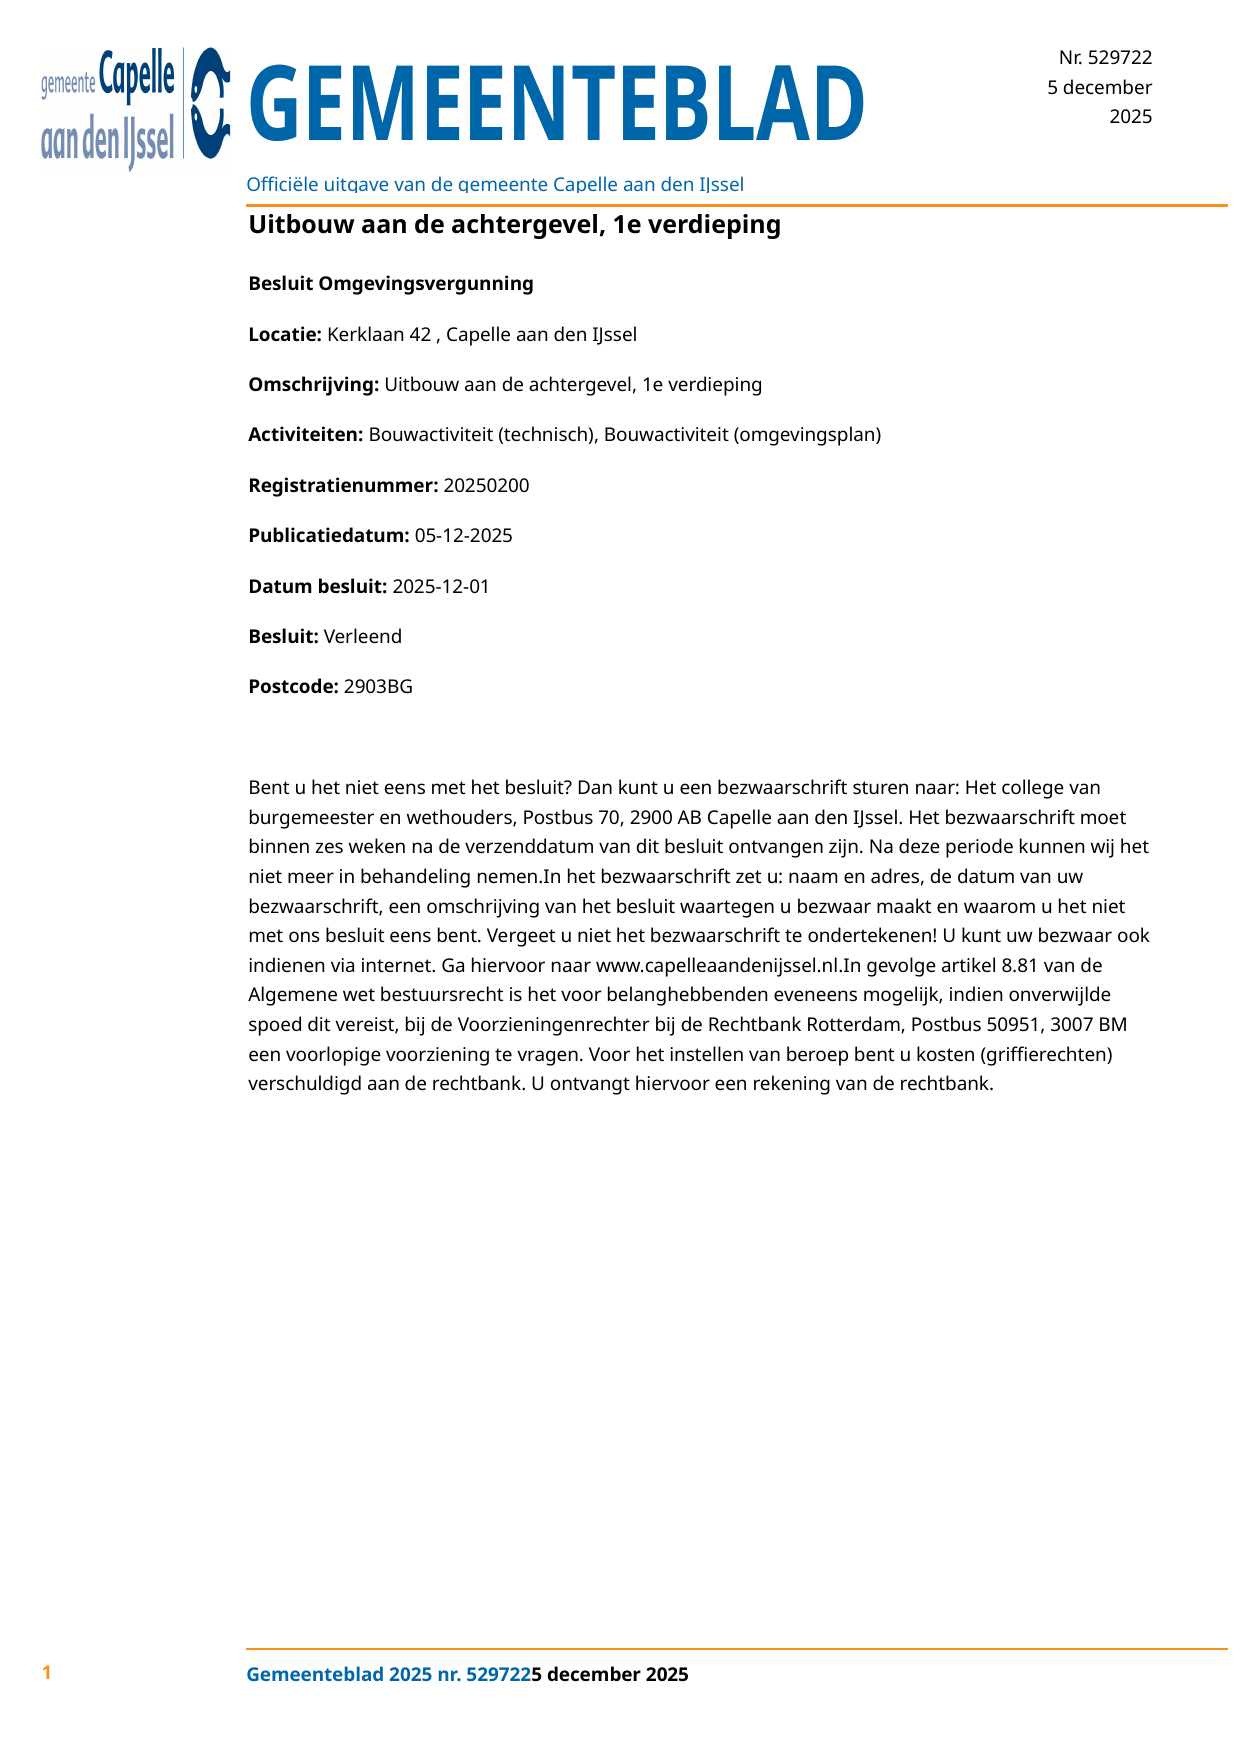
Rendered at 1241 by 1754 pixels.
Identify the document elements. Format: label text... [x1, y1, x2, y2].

text Besluit Omgevingsvergunning [248, 270, 1152, 296]
text Datum besluit: 2025-12-01 [248, 573, 1152, 598]
text Besluit: Verleend [248, 623, 1152, 649]
text Locatie: Kerklaan 42 , Capelle aan den IJssel [248, 321, 1152, 346]
text Omschrijving: Uitbouw aan de achtergevel, 1e verdieping [248, 371, 1152, 397]
text Uitbouw aan de achtergevel, 1e verdieping [248, 207, 1152, 241]
text Publicatiedatum: 05-12-2025 [248, 522, 1152, 548]
text Activiteiten: Bouwactiviteit (technisch), Bouwactiviteit (omgevingsplan) [248, 422, 1152, 447]
text Registratienummer: 20250200 [248, 472, 1152, 498]
text Bent u het niet eens met het besluit? Dan kunt u een bezwaarschrift sturen naar: Het college van burgemeester en wethouders, Postbus 70, 2900 AB Capelle aan den IJssel. Het bezwaarschrift moet binnen zes weken na de verzenddatum van dit besluit ontvangen zijn. Na deze periode kunnen wij het niet meer in behandeling nemen.In het bezwaarschrift zet u: naam en adres, de datum van uw bezwaarschrift, een omschrijving van het besluit waartegen u bezwaar maakt en waarom u het niet met ons besluit eens bent. Vergeet u niet het bezwaarschrift te ondertekenen! U kunt uw bezwaar ook indienen via internet. Ga hiervoor naar www.capelleaandenijssel.nl.In gevolge artikel 8.81 van de Algemene wet bestuursrecht is het voor belanghebbenden eveneens mogelijk, indien onverwijlde spoed dit vereist, bij de Voorzieningenrechter bij de Rechtbank Rotterdam, Postbus 50951, 3007 BM een voorlopige voorziening te vragen. Voor het instellen van beroep bent u kosten (griffierechten) verschuldigd aan de rechtbank. U ontvangt hiervoor een rekening van de rechtbank. [248, 774, 1152, 1096]
text Postcode: 2903BG [248, 674, 1152, 699]
picture [41, 47, 231, 172]
